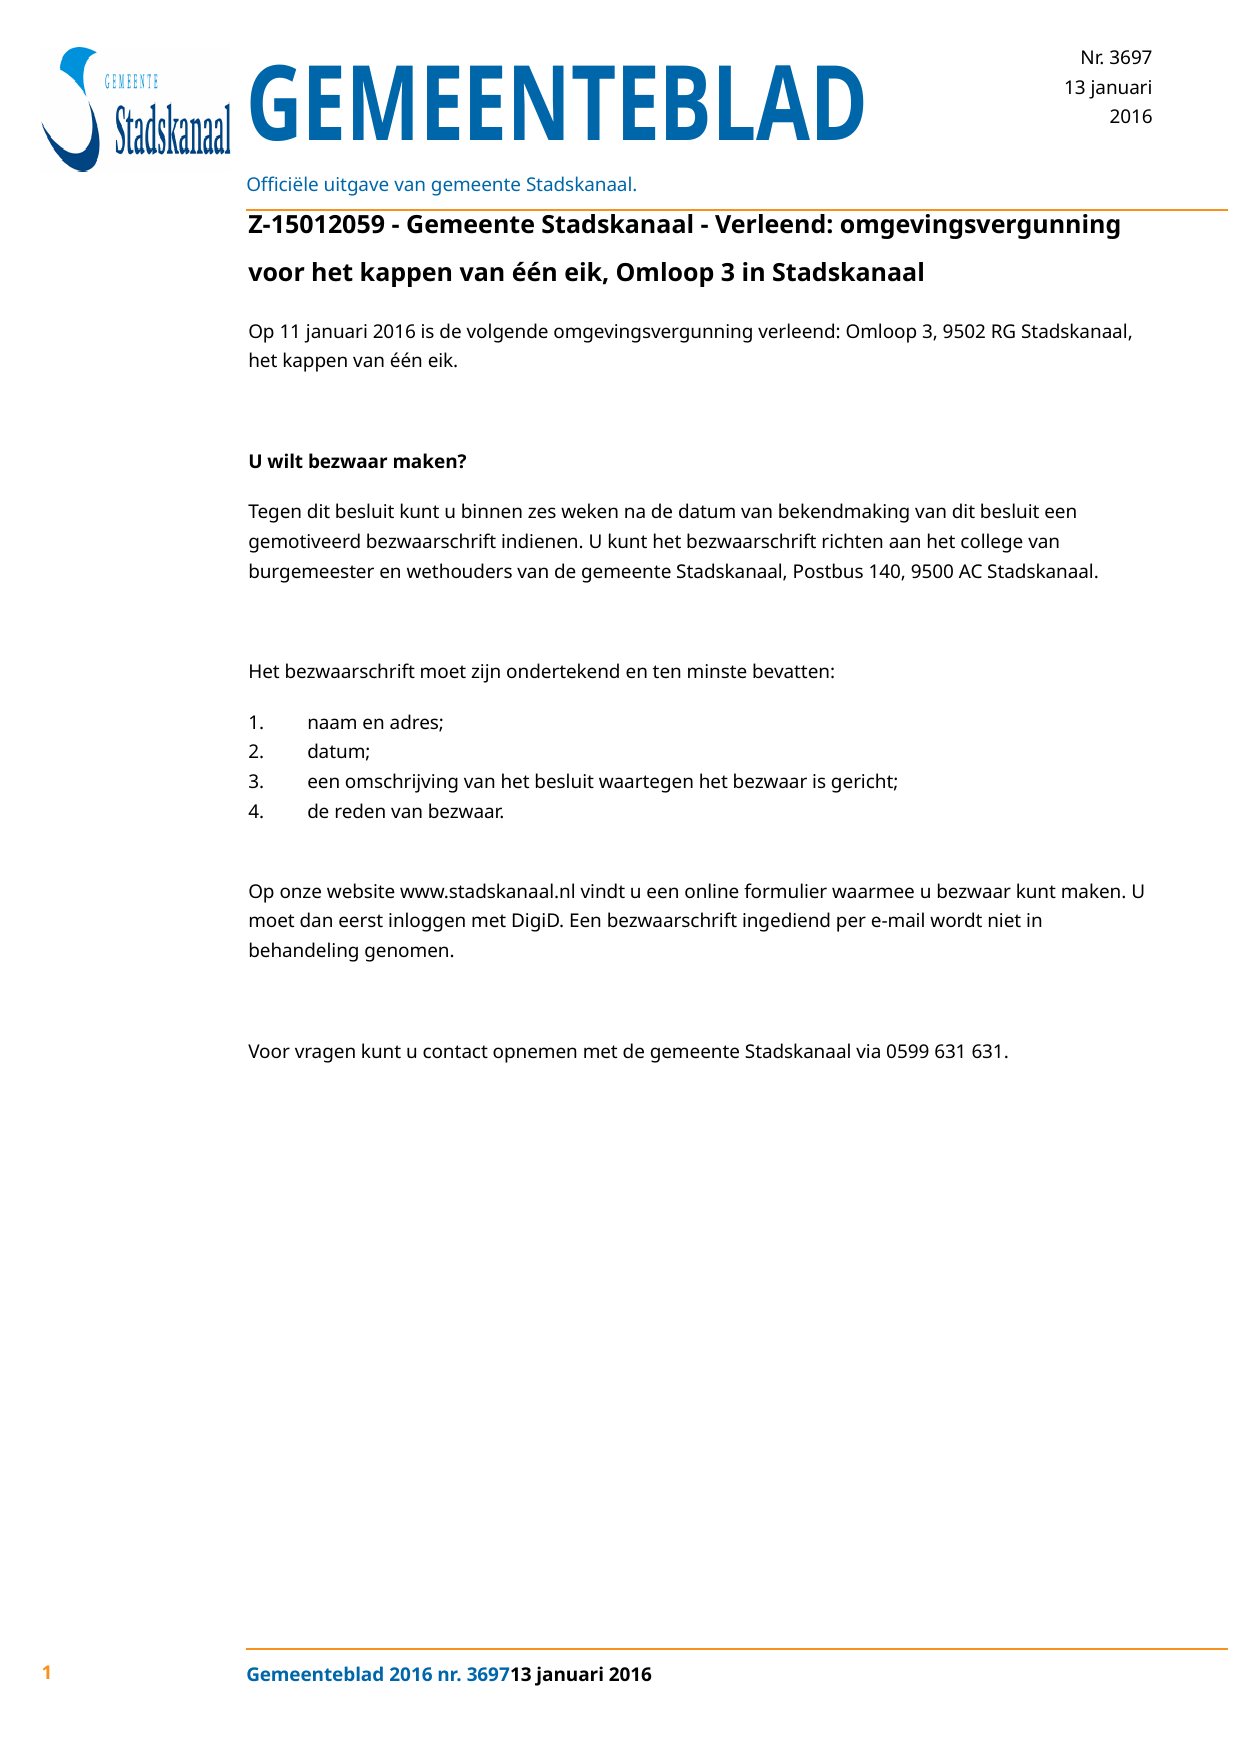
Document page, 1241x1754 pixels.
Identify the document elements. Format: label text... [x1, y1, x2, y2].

list de reden van bezwaar. [248, 798, 1152, 824]
text Op onze website www.stadskanaal.nl vindt u een online formulier waarmee u bezwaar kunt maken. U moet dan eerst inloggen met DigiD. Een bezwaarschrift ingediend per e-mail wordt niet in behandeling genomen. [248, 878, 1152, 963]
list naam en adres; [248, 709, 1152, 735]
text Voor vragen kunt u contact opnemen met de gemeente Stadskanaal via 0599 631 631. [248, 1038, 1152, 1064]
list een omschrijving van het besluit waartegen het bezwaar is gericht; [248, 768, 1152, 794]
picture [41, 47, 231, 172]
text U wilt bezwaar maken? [248, 448, 1152, 474]
list datum; [248, 739, 1152, 764]
text Het bezwaarschrift moet zijn ondertekend en ten minste bevatten: [248, 659, 1152, 684]
text Op 11 januari 2016 is de volgende omgevingsvergunning verleend: Omloop 3, 9502 RG Stadskanaal, het kappen van één eik. [248, 318, 1152, 373]
text Tegen dit besluit kunt u binnen zes weken na de datum van bekendmaking van dit besluit een gemotiveerd bezwaarschrift indienen. U kunt het bezwaarschrift richten aan het college van burgemeester en wethouders van de gemeente Stadskanaal, Postbus 140, 9500 AC Stadskanaal. [248, 499, 1152, 584]
text Z-15012059 - Gemeente Stadskanaal - Verleend: omgevingsvergunning voor het kappen van één eik, Omloop 3 in Stadskanaal [248, 211, 1152, 288]
